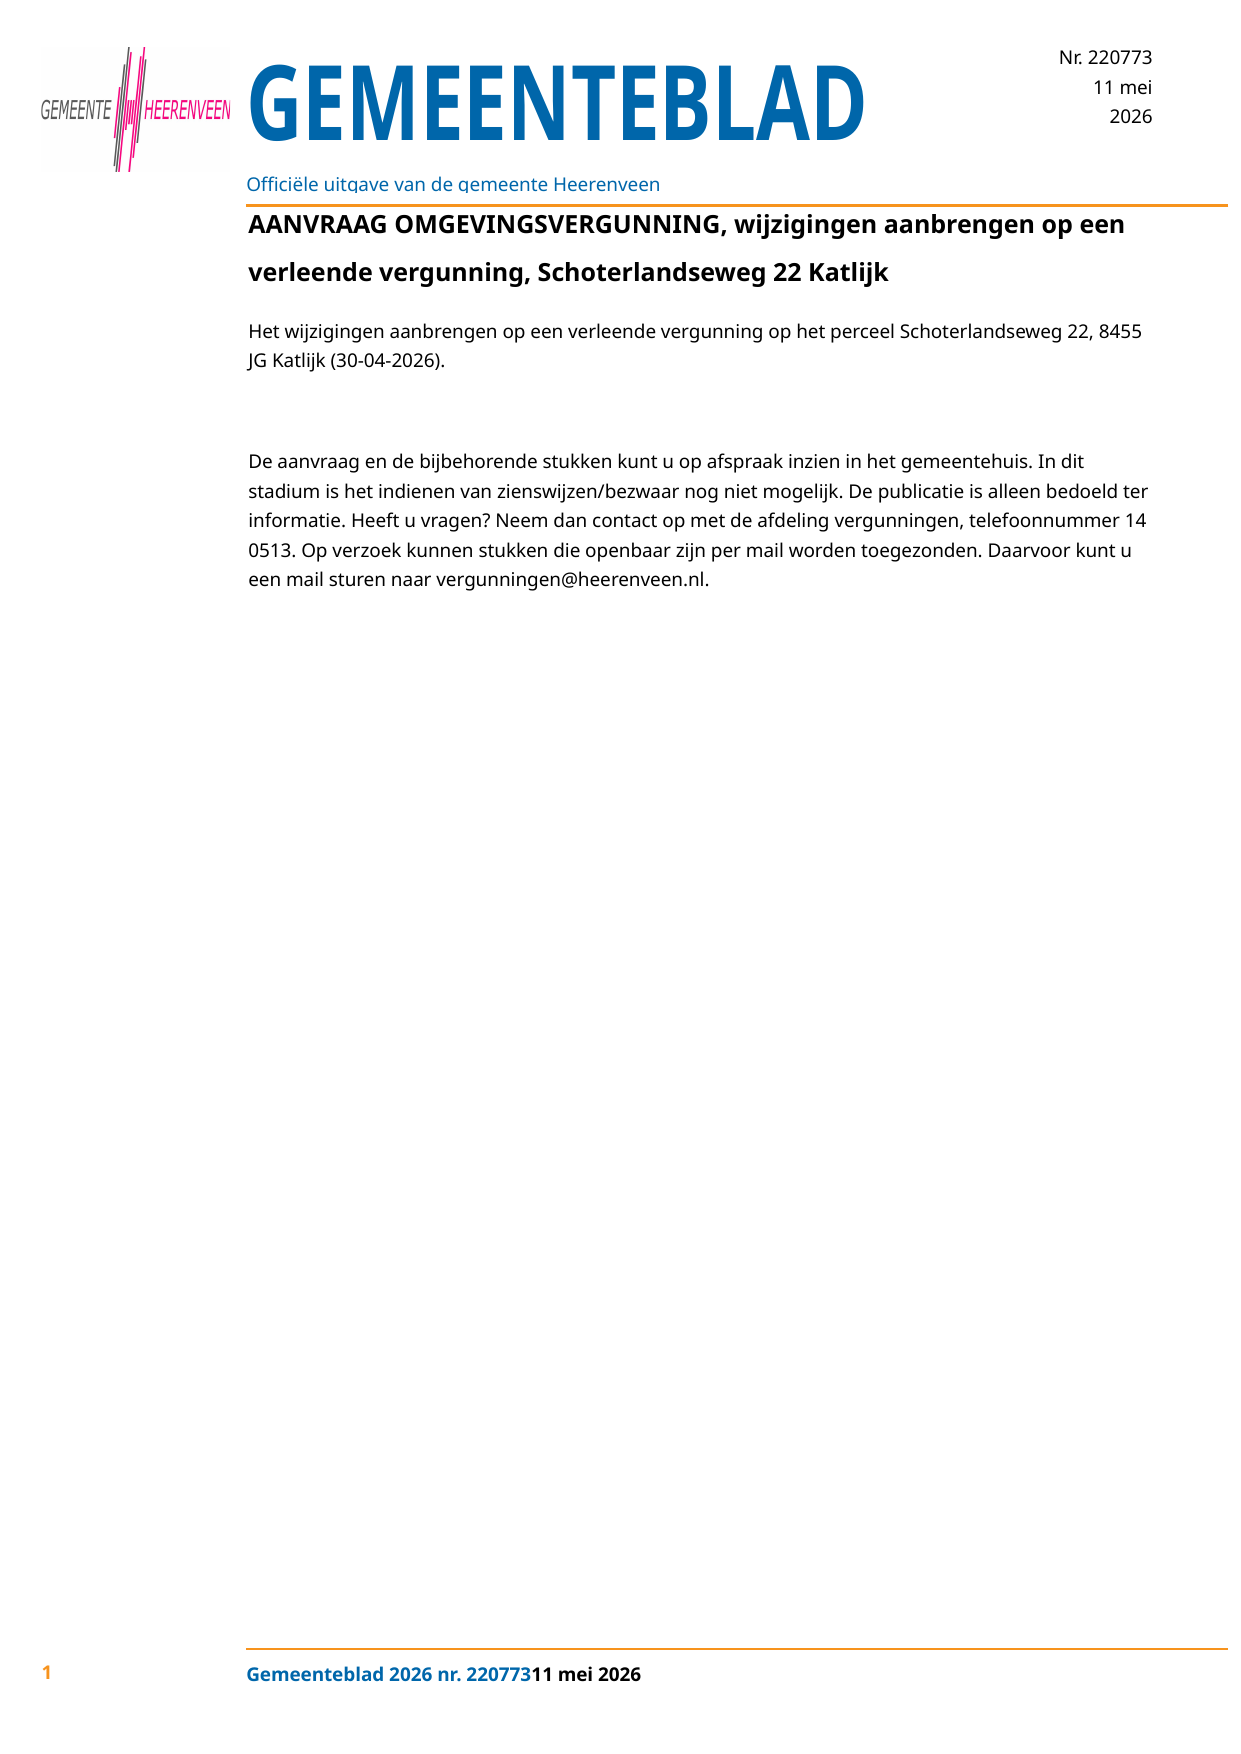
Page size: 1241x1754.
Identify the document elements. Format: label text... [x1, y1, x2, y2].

text Het wijzigingen aanbrengen op een verleende vergunning op het perceel Schoterlandseweg 22, 8455 JG Katlijk (30-04-2026). [248, 318, 1152, 373]
text AANVRAAG OMGEVINGSVERGUNNING, wijzigingen aanbrengen op een verleende vergunning, Schoterlandseweg 22 Katlijk [248, 207, 1152, 288]
text De aanvraag en de bijbehorende stukken kunt u op afspraak inzien in het gemeentehuis. In dit stadium is het indienen van zienswijzen/bezwaar nog niet mogelijk. De publicatie is alleen bedoeld ter informatie. Heeft u vragen? Neem dan contact op met de afdeling vergunningen, telefoonnummer 14 0513. Op verzoek kunnen stukken die openbaar zijn per mail worden toegezonden. Daarvoor kunt u een mail sturen naar vergunningen@heerenveen.nl. [248, 448, 1152, 592]
picture [41, 47, 231, 172]
